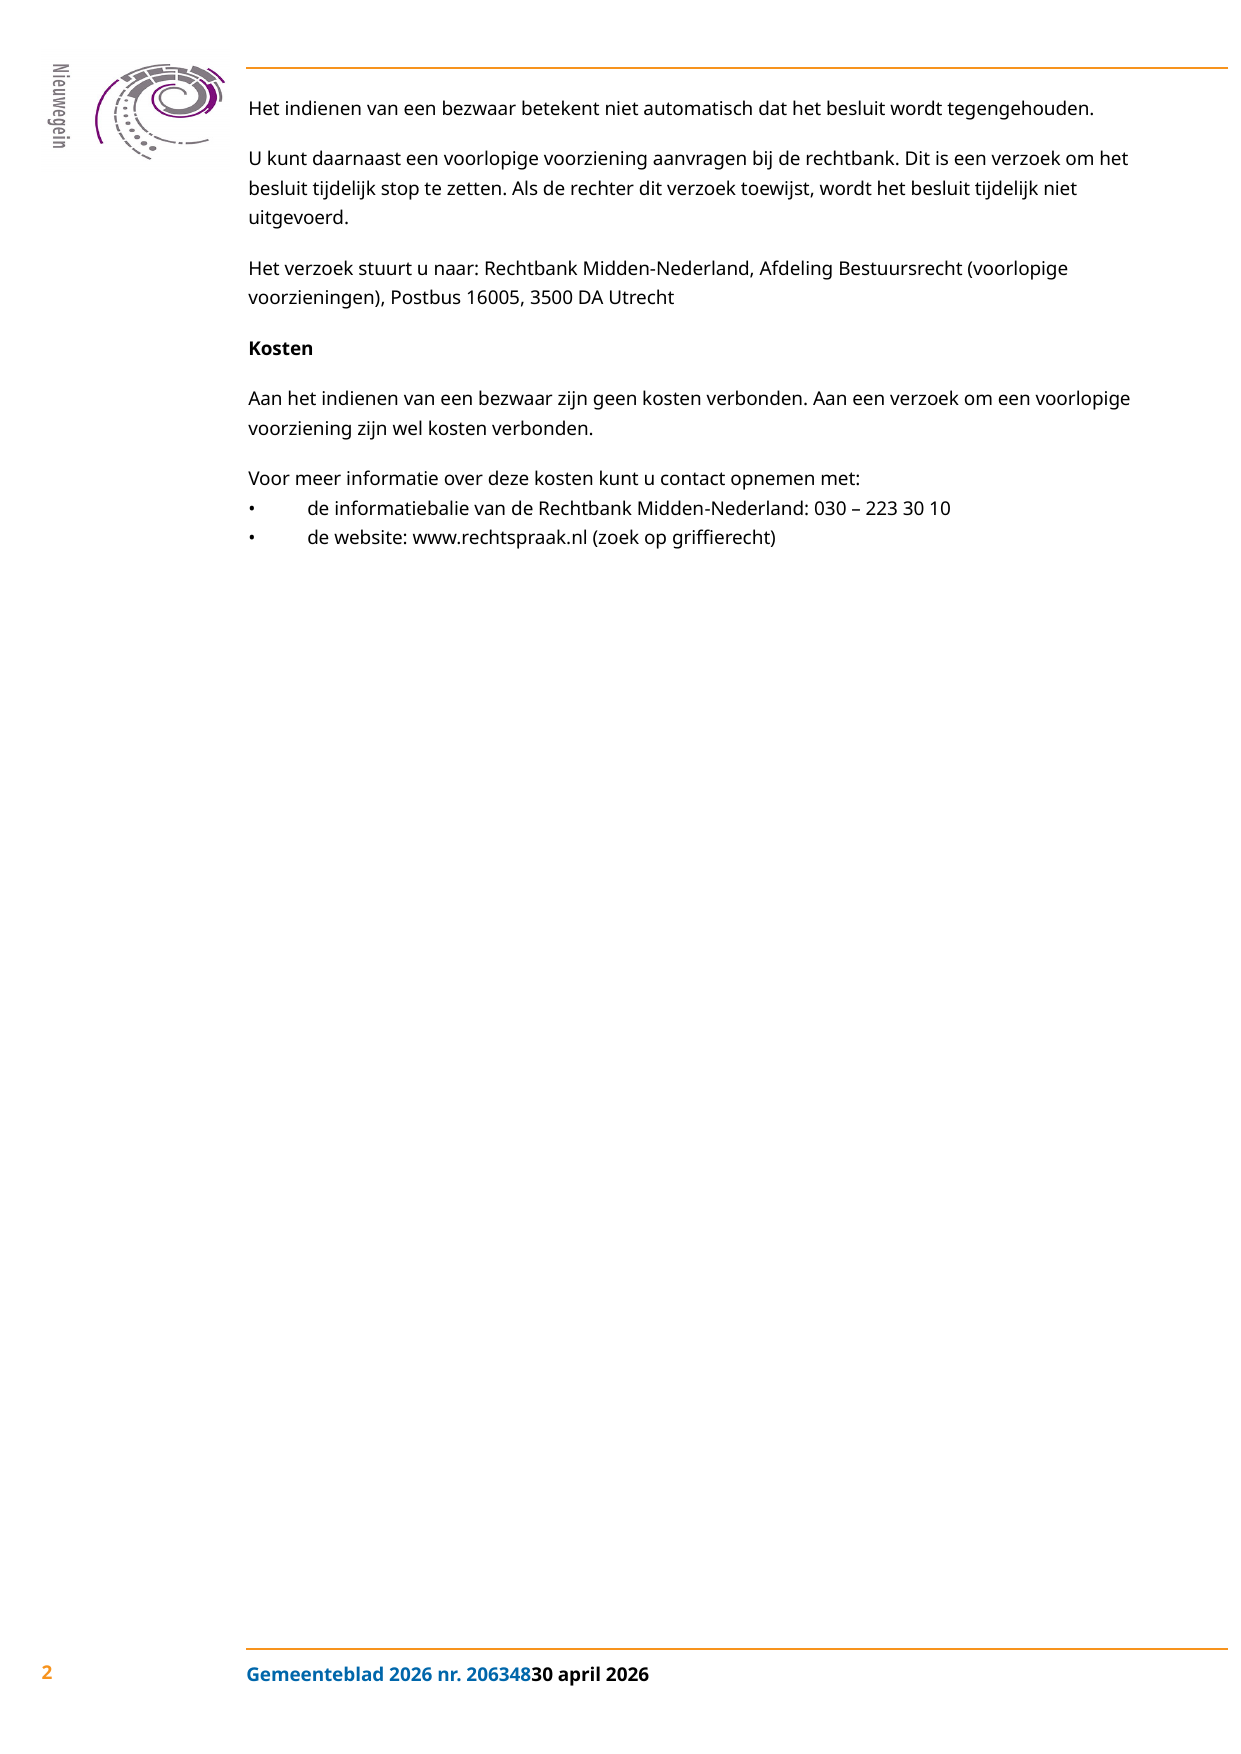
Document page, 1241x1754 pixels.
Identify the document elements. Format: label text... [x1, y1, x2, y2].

text Het verzoek stuurt u naar: Rechtbank Midden-Nederland, Afdeling Bestuursrecht (voorlopige voorzieningen), Postbus 16005, 3500 DA Utrecht [248, 255, 1152, 310]
list de website: www.rechtspraak.nl (zoek op griffierecht) [248, 524, 1152, 550]
text Kosten [248, 335, 1152, 361]
picture [41, 47, 231, 172]
text Voor meer informatie over deze kosten kunt u contact opnemen met: [248, 465, 1152, 491]
text U kunt daarnaast een voorlopige voorziening aanvragen bij de rechtbank. Dit is een verzoek om het besluit tijdelijk stop te zetten. Als de rechter dit verzoek toewijst, wordt het besluit tijdelijk niet uitgevoerd. [248, 145, 1152, 230]
text Aan het indienen van een bezwaar zijn geen kosten verbonden. Aan een verzoek om een voorlopige voorziening zijn wel kosten verbonden. [248, 385, 1152, 441]
list de informatiebalie van de Rechtbank Midden‑Nederland: 030 – 223 30 10 [248, 495, 1152, 521]
text Het indienen van een bezwaar betekent niet automatisch dat het besluit wordt tegengehouden. [248, 95, 1152, 121]
